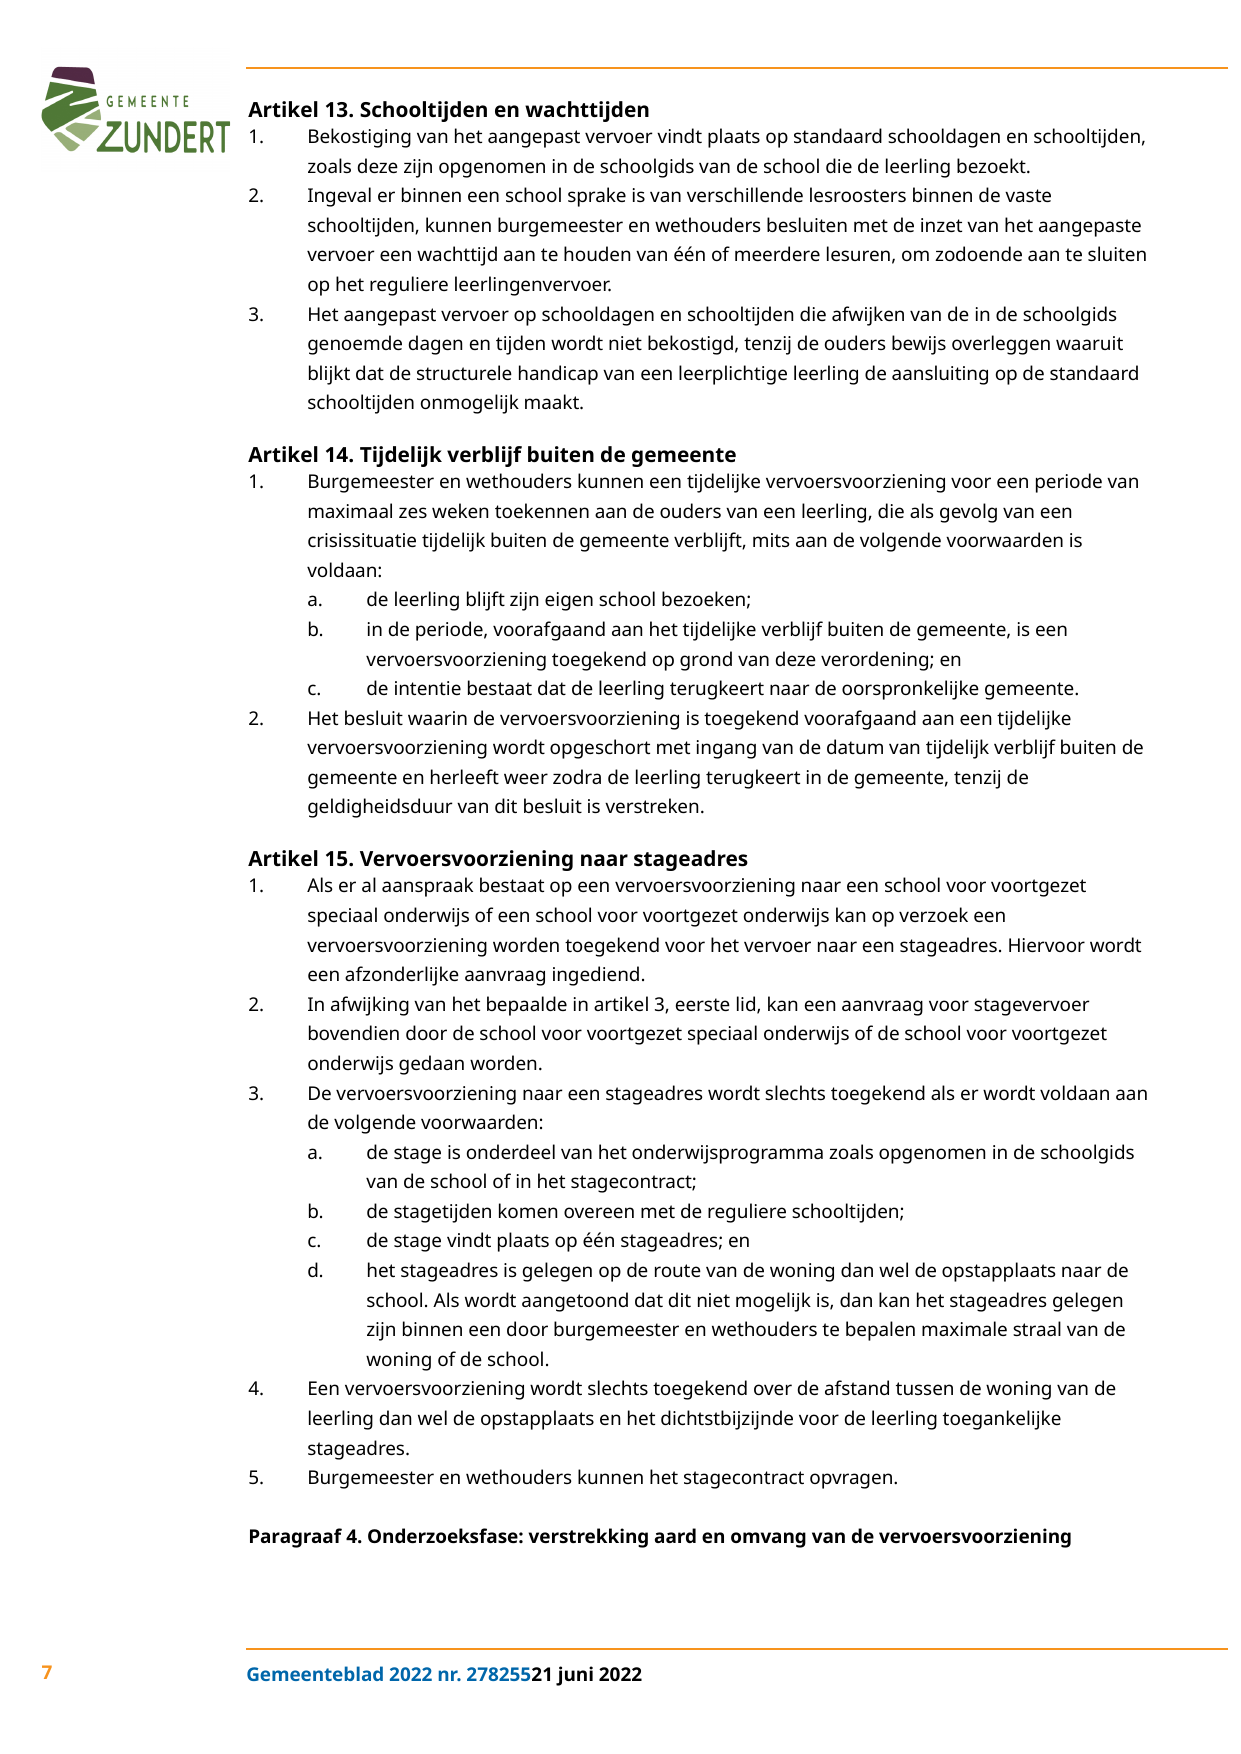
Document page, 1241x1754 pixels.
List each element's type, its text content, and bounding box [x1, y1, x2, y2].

list De vervoersvoorziening naar een stageadres wordt slechts toegekend als er wordt voldaan aan de volgende voorwaarden: [248, 1080, 1152, 1135]
list de stagetijden komen overeen met de reguliere schooltijden; [307, 1198, 1152, 1224]
list Het besluit waarin de vervoersvoorziening is toegekend voorafgaand aan een tijdelijke vervoersvoorziening wordt opgeschort met ingang van de datum van tijdelijk verblijf buiten de gemeente en herleeft weer zodra de leerling terugkeert in de gemeente, tenzij de geldigheidsduur van dit besluit is verstreken. [248, 705, 1152, 819]
list In afwijking van het bepaalde in artikel 3, eerste lid, kan een aanvraag voor stagevervoer bovendien door de school voor voortgezet speciaal onderwijs of de school voor voortgezet onderwijs gedaan worden. [248, 991, 1152, 1076]
text Artikel 13. Schooltijden en wachttijden [248, 95, 1152, 123]
list Burgemeester en wethouders kunnen een tijdelijke vervoersvoorziening voor een periode van maximaal zes weken toekennen aan de ouders van een leerling, die als gevolg van een crisissituatie tijdelijk buiten de gemeente verblijft, mits aan de volgende voorwaarden is voldaan: [248, 468, 1152, 583]
list de intentie bestaat dat de leerling terugkeert naar de oorspronkelijke gemeente. [307, 675, 1152, 701]
list de stage is onderdeel van het onderwijsprogramma zoals opgenomen in de schoolgids van de school of in het stagecontract; [307, 1139, 1152, 1194]
picture [41, 47, 231, 172]
list Als er al aanspraak bestaat op een vervoersvoorziening naar een school voor voortgezet speciaal onderwijs of een school voor voortgezet onderwijs kan op verzoek een vervoersvoorziening worden toegekend voor het vervoer naar een stageadres. Hiervoor wordt een afzonderlijke aanvraag ingediend. [248, 873, 1152, 987]
list Bekostiging van het aangepast vervoer vindt plaats op standaard schooldagen en schooltijden, zoals deze zijn opgenomen in de schoolgids van de school die de leerling bezoekt. [248, 123, 1152, 178]
list het stageadres is gelegen op de route van de woning dan wel de opstapplaats naar de school. Als wordt aangetoond dat dit niet mogelijk is, dan kan het stageadres gelegen zijn binnen een door burgemeester en wethouders te bepalen maximale straal van de woning of de school. [307, 1257, 1152, 1372]
list de leerling blijft zijn eigen school bezoeken; [307, 587, 1152, 612]
text Artikel 14. Tijdelijk verblijf buiten de gemeente [248, 440, 1152, 468]
list Burgemeester en wethouders kunnen het stagecontract opvragen. [248, 1464, 1152, 1490]
list in de periode, voorafgaand aan het tijdelijke verblijf buiten de gemeente, is een vervoersvoorziening toegekend op grond van deze verordening; en [307, 616, 1152, 672]
list Het aangepast vervoer op schooldagen en schooltijden die afwijken van de in de schoolgids genoemde dagen en tijden wordt niet bekostigd, tenzij de ouders bewijs overleggen waaruit blijkt dat de structurele handicap van een leerplichtige leerling de aansluiting op de standaard schooltijden onmogelijk maakt. [248, 301, 1152, 415]
list de stage vindt plaats op één stageadres; en [307, 1228, 1152, 1253]
text Paragraaf 4. Onderzoeksfase: verstrekking aard en omvang van de vervoersvoorziening [248, 1523, 1152, 1549]
text Artikel 15. Vervoersvoorziening naar stageadres [248, 844, 1152, 873]
list Een vervoersvoorziening wordt slechts toegekend over de afstand tussen de woning van de leerling dan wel de opstapplaats en het dichtstbijzijnde voor de leerling toegankelijke stageadres. [248, 1376, 1152, 1460]
list Ingeval er binnen een school sprake is van verschillende lesroosters binnen de vaste schooltijden, kunnen burgemeester en wethouders besluiten met de inzet van het aangepaste vervoer een wachttijd aan te houden van één of meerdere lesuren, om zodoende aan te sluiten op het reguliere leerlingenvervoer. [248, 182, 1152, 297]
